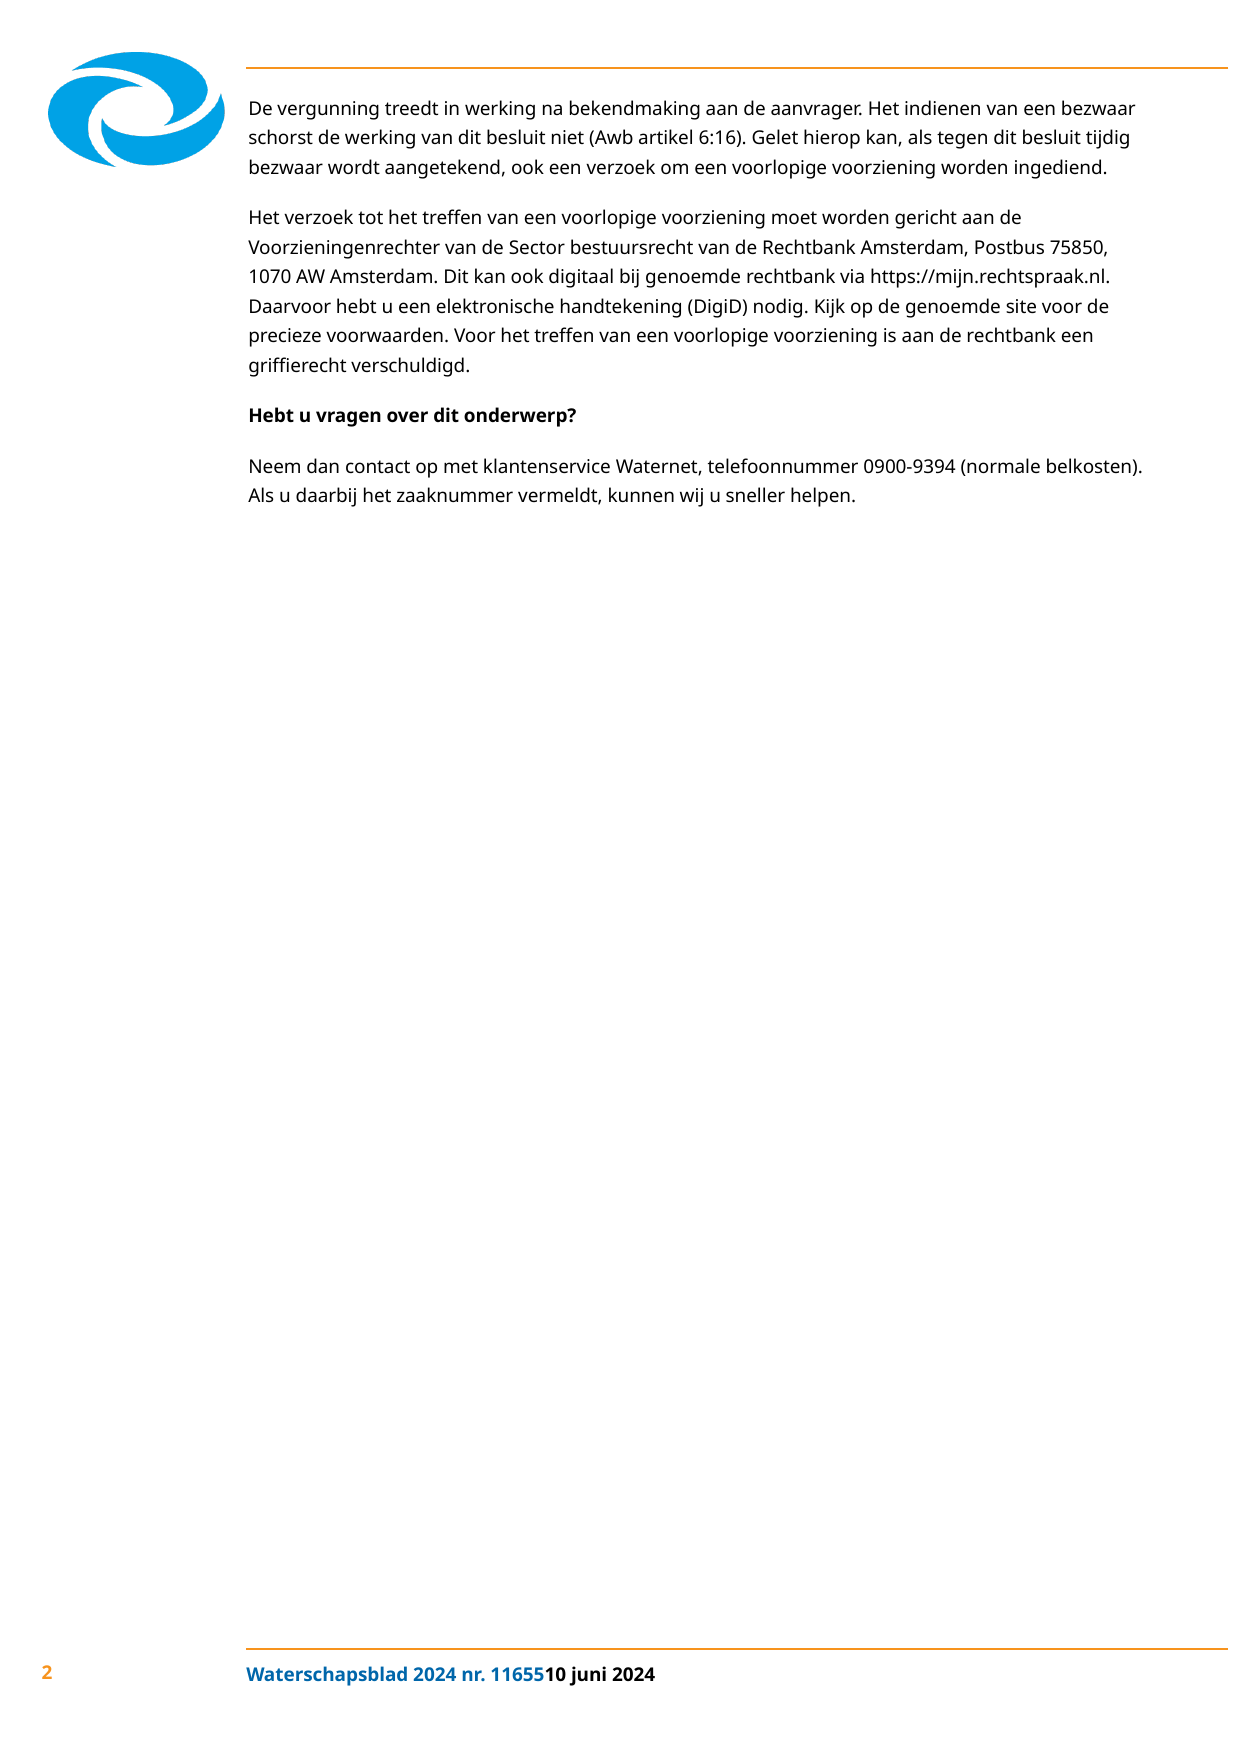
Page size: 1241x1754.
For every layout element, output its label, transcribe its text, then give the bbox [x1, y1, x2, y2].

text Neem dan contact op met klantenservice Waternet, telefoonnummer 0900-9394 (normale belkosten). Als u daarbij het zaaknummer vermeldt, kunnen wij u sneller helpen. [248, 453, 1152, 508]
text Hebt u vragen over dit onderwerp? [248, 403, 1152, 428]
picture [41, 47, 231, 172]
text De vergunning treedt in werking na bekendmaking aan de aanvrager. Het indienen van een bezwaar schorst de werking van dit besluit niet (Awb artikel 6:16). Gelet hierop kan, als tegen dit besluit tijdig bezwaar wordt aangetekend, ook een verzoek om een voorlopige voorziening worden ingediend. [248, 95, 1152, 180]
text Het verzoek tot het treffen van een voorlopige voorziening moet worden gericht aan de Voorzieningenrechter van de Sector bestuursrecht van de Rechtbank Amsterdam, Postbus 75850, 1070 AW Amsterdam. Dit kan ook digitaal bij genoemde rechtbank via https://mijn.rechtspraak.nl. Daarvoor hebt u een elektronische handtekening (DigiD) nodig. Kijk op de genoemde site voor de precieze voorwaarden. Voor het treffen van een voorlopige voorziening is aan de rechtbank een griffierecht verschuldigd. [248, 204, 1152, 378]
